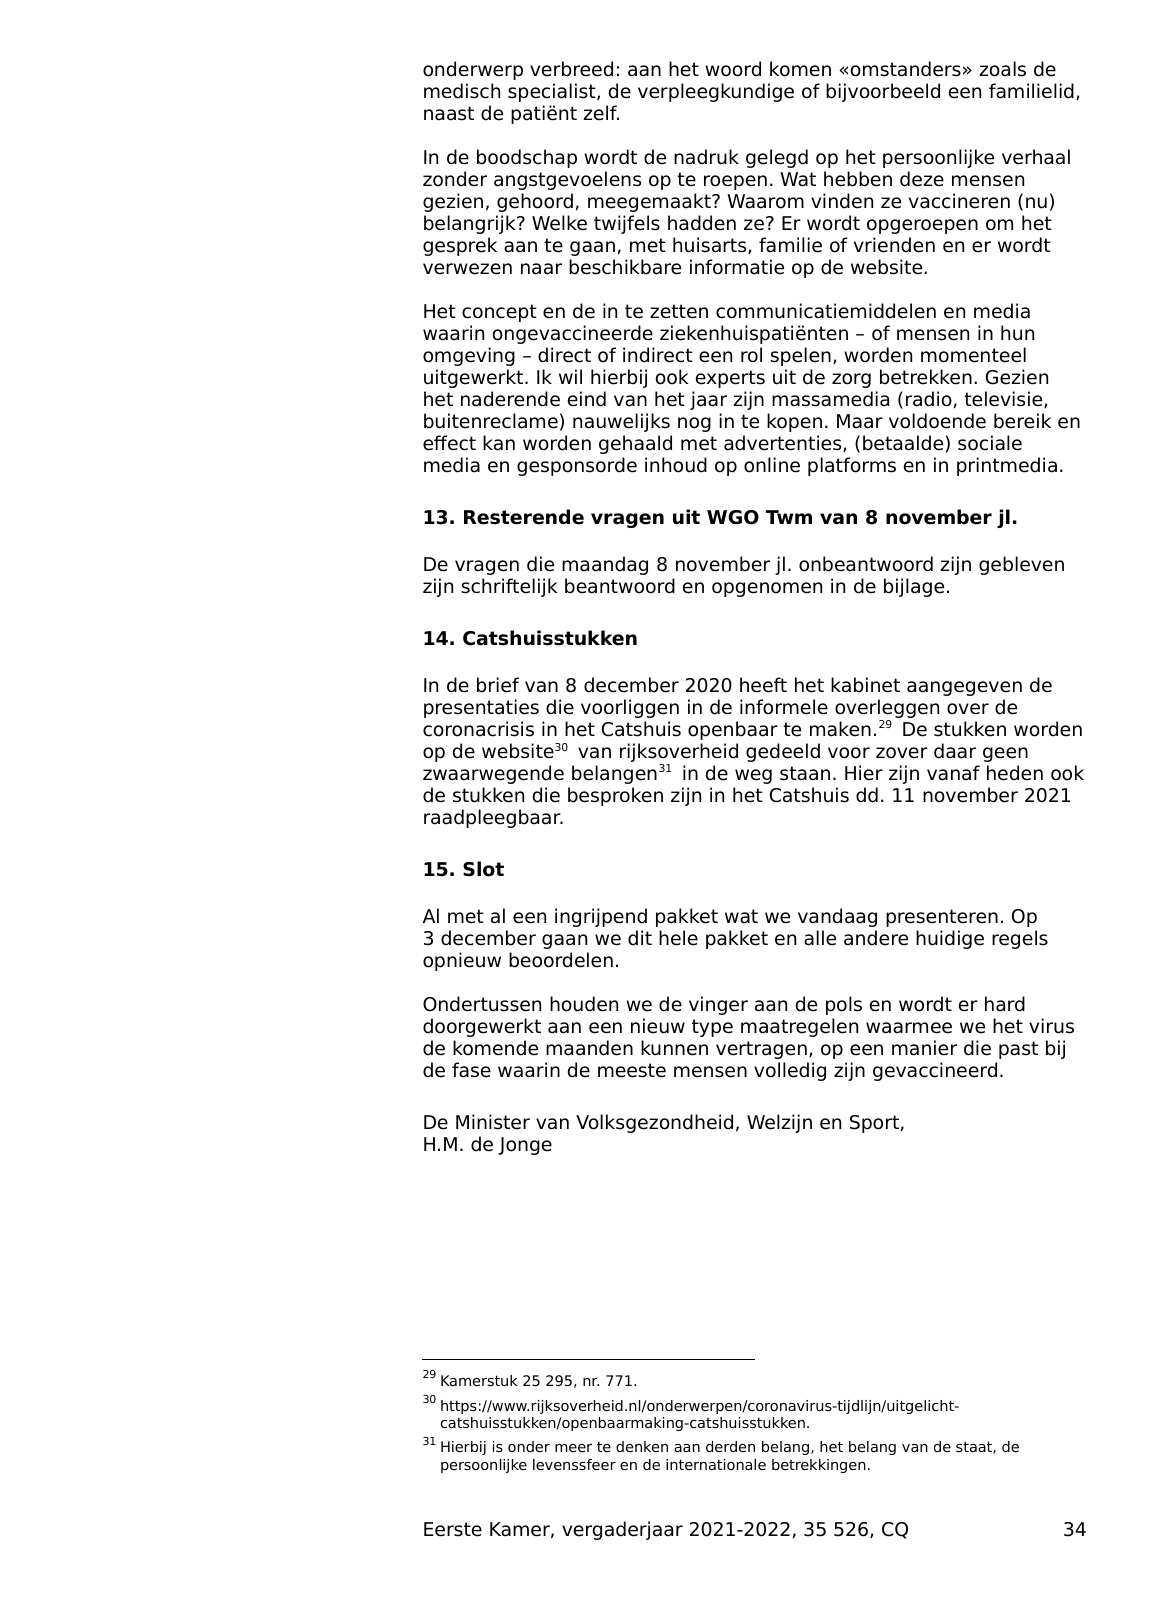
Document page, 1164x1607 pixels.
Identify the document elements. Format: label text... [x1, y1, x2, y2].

text https://www.rijksoverheid.nl/onderwerpen/coronavirus-tijdlijn/uitgelicht-catshuisstukken/openbaarmaking-catshuisstukken. [422, 1393, 1087, 1432]
subtitle 14. Catshuisstukken [422, 628, 1087, 650]
subtitle 13. Resterende vragen uit WGO Twm van 8 november jl. [422, 507, 1087, 529]
text Het concept en de in te zetten communicatiemiddelen en media waarin ongevaccineerde ziekenhuispatiënten – of mensen in hun omgeving – direct of indirect een rol spelen, worden momenteel uitgewerkt. Ik wil hierbij ook experts uit de zorg betrekken. Gezien het naderende eind van het jaar zijn massamedia (radio, televisie, buitenreclame) nauwelijks nog in te kopen. Maar voldoende bereik en effect kan worden gehaald met advertenties, (betaalde) sociale media en gesponsorde inhoud op online platforms en in printmedia. [422, 301, 1087, 477]
text Kamerstuk 25 295, nr. 771. [422, 1368, 1087, 1391]
text In de brief van 8 december 2020 heeft het kabinet aangegeven de presentaties die voorliggen in de informele overleggen over de coronacrisis in het Catshuis openbaar te maken. De stukken worden op de website van rijksoverheid gedeeld voor zover daar geen zwaarwegende belangen in de weg staan. Hier zijn vanaf heden ook de stukken die besproken zijn in het Catshuis dd. 11 november 2021 raadpleegbaar. [422, 675, 1087, 829]
subtitle 15. Slot [422, 859, 1087, 881]
text De Minister van Volksgezondheid, Welzijn en Sport, H.M. de Jonge [422, 1112, 1087, 1156]
text Ondertussen houden we de vinger aan de pols en wordt er hard doorgewerkt aan een nieuw type maatregelen waarmee we het virus de komende maanden kunnen vertragen, op een manier die past bij de fase waarin de meeste mensen volledig zijn gevaccineerd. [422, 994, 1087, 1082]
text In de boodschap wordt de nadruk gelegd op het persoonlijke verhaal zonder angstgevoelens op te roepen. Wat hebben deze mensen gezien, gehoord, meegemaakt? Waarom vinden ze vaccineren (nu) belangrijk? Welke twijfels hadden ze? Er wordt opgeroepen om het gesprek aan te gaan, met huisarts, familie of vrienden en er wordt verwezen naar beschikbare informatie op de website. [422, 147, 1087, 279]
text Al met al een ingrijpend pakket wat we vandaag presenteren. Op 3 december gaan we dit hele pakket en alle andere huidige regels opnieuw beoordelen. [422, 906, 1087, 972]
text Hierbij is onder meer te denken aan derden belang, het belang van de staat, de persoonlijke levenssfeer en de internationale betrekkingen. [422, 1435, 1087, 1474]
text onderwerp verbreed: aan het woord komen «omstanders» zoals de medisch specialist, de verpleegkundige of bijvoorbeeld een familielid, naast de patiënt zelf. [422, 59, 1087, 125]
text De vragen die maandag 8 november jl. onbeantwoord zijn gebleven zijn schriftelijk beantwoord en opgenomen in de bijlage. [422, 554, 1087, 598]
